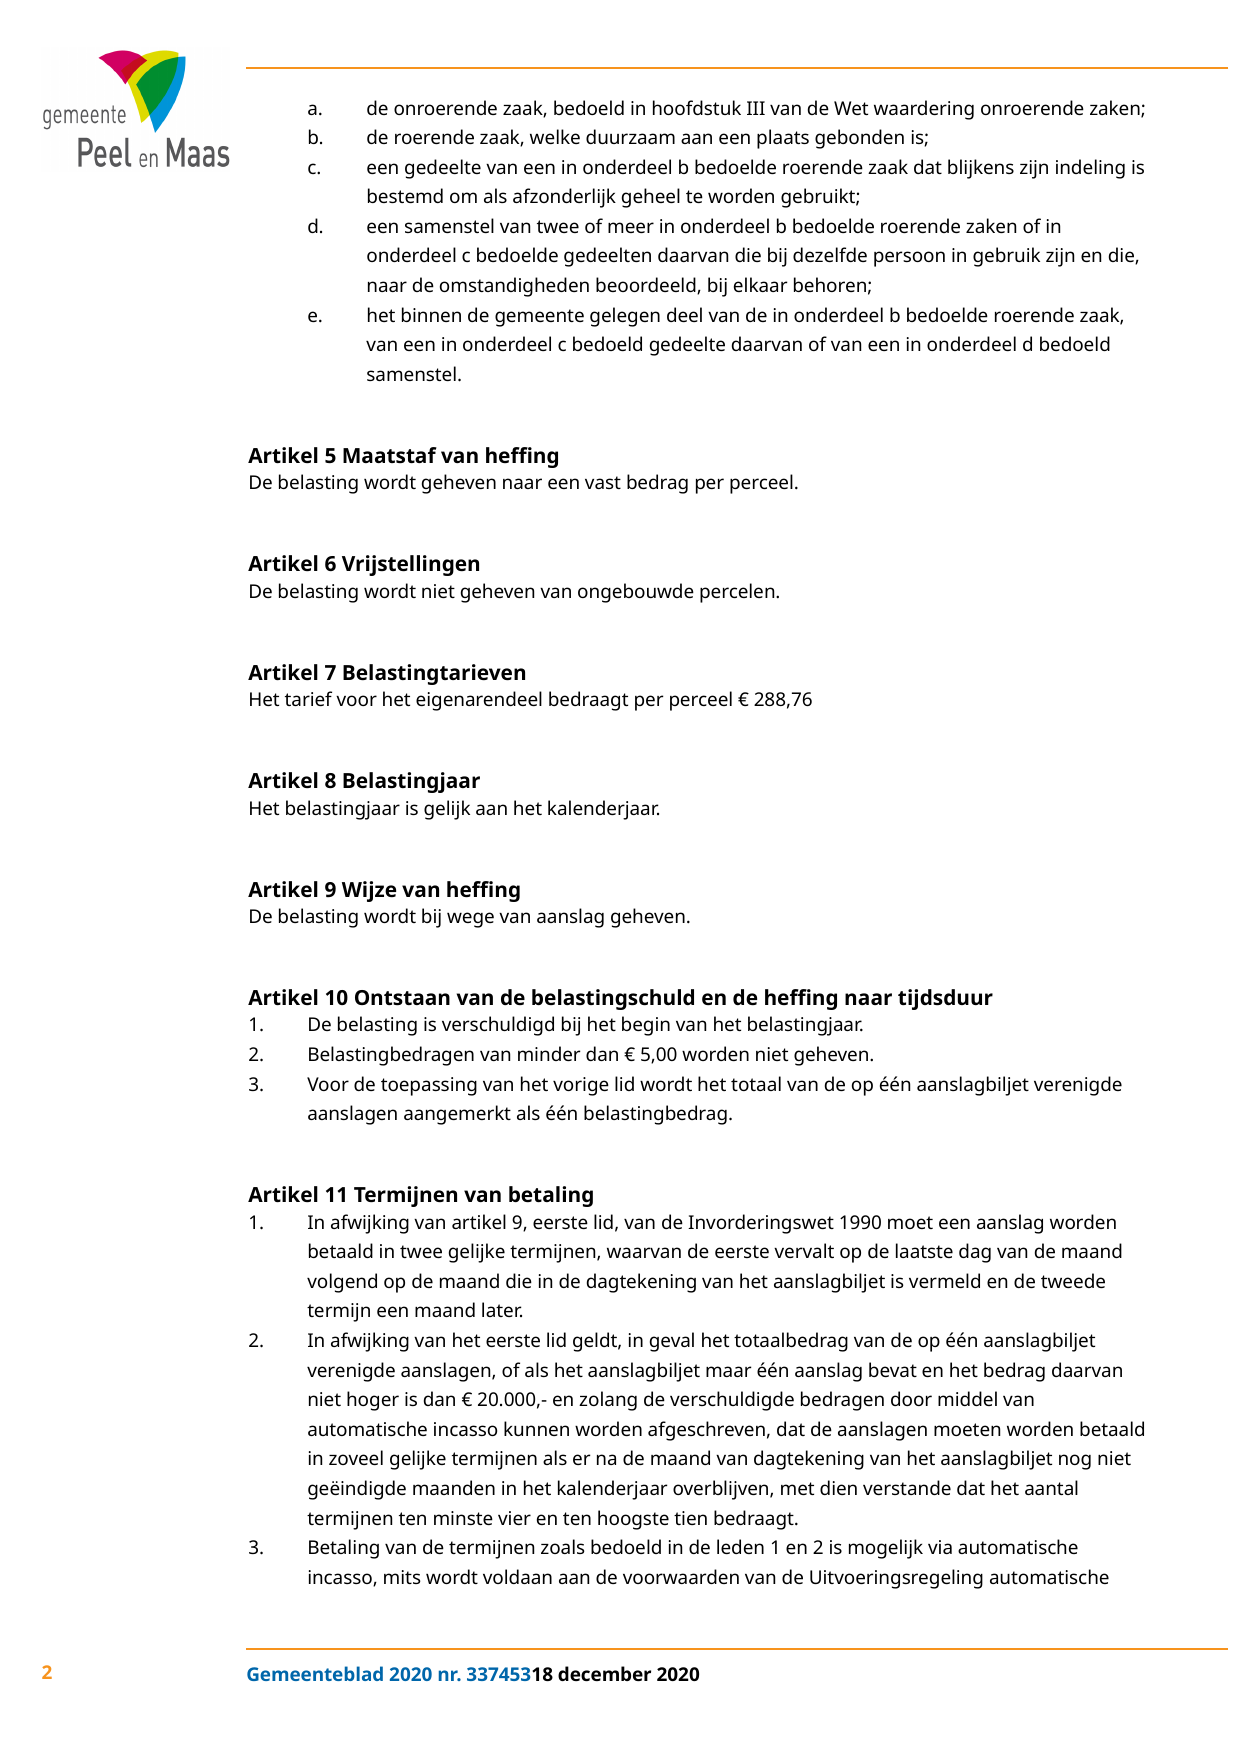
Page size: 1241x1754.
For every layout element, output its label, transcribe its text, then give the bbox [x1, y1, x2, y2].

list een gedeelte van een in onderdeel b bedoelde roerende zaak dat blijkens zijn indeling is bestemd om als afzonderlijk geheel te worden gebruikt; [307, 154, 1152, 209]
text De belasting wordt niet geheven van ongebouwde percelen. [248, 578, 1152, 604]
text Het tarief voor het eigenarendeel bedraagt per perceel € 288,76 [248, 686, 1152, 712]
text De belasting wordt bij wege van aanslag geheven. [248, 903, 1152, 929]
text Artikel 9 Wijze van heffing [248, 875, 1152, 903]
text Artikel 10 Ontstaan van de belastingschuld en de heffing naar tijdsduur [248, 983, 1152, 1012]
list het binnen de gemeente gelegen deel van de in onderdeel b bedoelde roerende zaak, van een in onderdeel c bedoeld gedeelte daarvan of van een in onderdeel d bedoeld samenstel. [307, 302, 1152, 387]
list In afwijking van artikel 9, eerste lid, van de Invorderingswet 1990 moet een aanslag worden betaald in twee gelijke termijnen, waarvan de eerste vervalt op de laatste dag van de maand volgend op de maand die in de dagtekening van het aanslagbiljet is vermeld en de tweede termijn een maand later. [248, 1209, 1152, 1323]
text Het belastingjaar is gelijk aan het kalenderjaar. [248, 795, 1152, 821]
text Artikel 7 Belastingtarieven [248, 658, 1152, 686]
picture [41, 47, 231, 172]
list de onroerende zaak, bedoeld in hoofdstuk III van de Wet waardering onroerende zaken; [307, 95, 1152, 121]
text De belasting wordt geheven naar een vast bedrag per perceel. [248, 469, 1152, 495]
list de roerende zaak, welke duurzaam aan een plaats gebonden is; [307, 124, 1152, 150]
list een samenstel van twee of meer in onderdeel b bedoelde roerende zaken of in onderdeel c bedoelde gedeelten daarvan die bij dezelfde persoon in gebruik zijn en die, naar de omstandigheden beoordeeld, bij elkaar behoren; [307, 213, 1152, 298]
text Artikel 5 Maatstaf van heffing [248, 441, 1152, 469]
list Voor de toepassing van het vorige lid wordt het totaal van de op één aanslagbiljet verenigde aanslagen aangemerkt als één belastingbedrag. [248, 1071, 1152, 1126]
text Artikel 6 Vrijstellingen [248, 549, 1152, 578]
text Artikel 11 Termijnen van betaling [248, 1180, 1152, 1209]
text Artikel 8 Belastingjaar [248, 766, 1152, 795]
list De belasting is verschuldigd bij het begin van het belastingjaar. [248, 1012, 1152, 1037]
list Betaling van de termijnen zoals bedoeld in de leden 1 en 2 is mogelijk via automatische incasso, mits wordt voldaan aan de voorwaarden van de Uitvoeringsregeling automatische [248, 1534, 1152, 1589]
list Belastingbedragen van minder dan € 5,00 worden niet geheven. [248, 1041, 1152, 1067]
list In afwijking van het eerste lid geldt, in geval het totaalbedrag van de op één aanslagbiljet verenigde aanslagen, of als het aanslagbiljet maar één aanslag bevat en het bedrag daarvan niet hoger is dan € 20.000,- en zolang de verschuldigde bedragen door middel van automatische incasso kunnen worden afgeschreven, dat de aanslagen moeten worden betaald in zoveel gelijke termijnen als er na de maand van dagtekening van het aanslagbiljet nog niet geëindigde maanden in het kalenderjaar overblijven, met dien verstande dat het aantal termijnen ten minste vier en ten hoogste tien bedraagt. [248, 1327, 1152, 1530]
